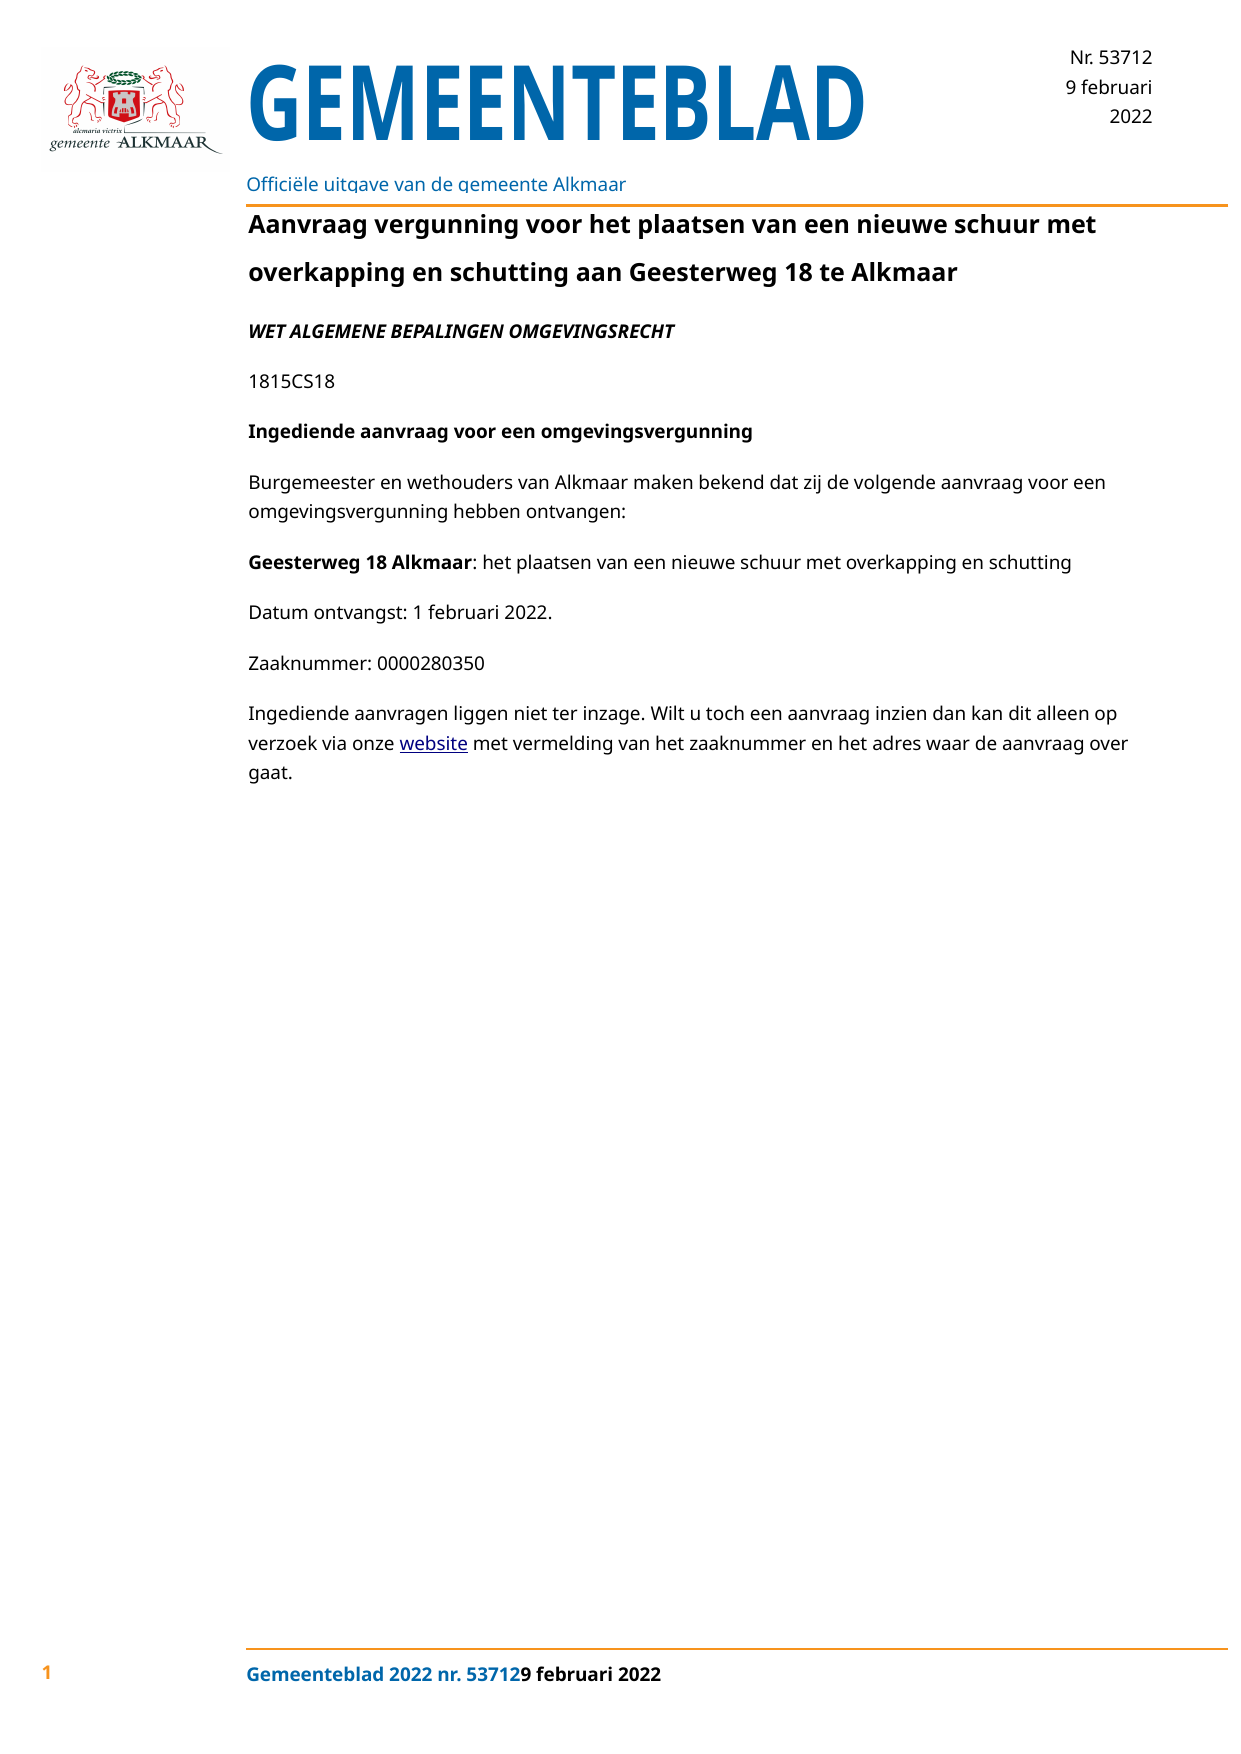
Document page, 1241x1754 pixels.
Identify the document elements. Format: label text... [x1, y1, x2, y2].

text Datum ontvangst: 1 februari 2022. [248, 599, 1152, 625]
text Burgemeester en wethouders van Alkmaar maken bekend dat zij de volgende aanvraag voor een omgevingsvergunning hebben ontvangen: [248, 469, 1152, 524]
picture [41, 47, 231, 172]
text Ingediende aanvraag voor een omgevingsvergunning [248, 419, 1152, 444]
text Geesterweg 18 Alkmaar: het plaatsen van een nieuwe schuur met overkapping en schutting [248, 549, 1152, 575]
text 1815CS18 [248, 368, 1152, 394]
text WET ALGEMENE BEPALINGEN OMGEVINGSRECHT [248, 318, 1152, 344]
text Aanvraag vergunning voor het plaatsen van een nieuwe schuur met overkapping en schutting aan Geesterweg 18 te Alkmaar [248, 207, 1152, 288]
text Zaaknummer: 0000280350 [248, 650, 1152, 676]
text Ingediende aanvragen liggen niet ter inzage. Wilt u toch een aanvraag inzien dan kan dit alleen op verzoek via onze website met vermelding van het zaaknummer en het adres waar de aanvraag over gaat. [248, 700, 1152, 785]
